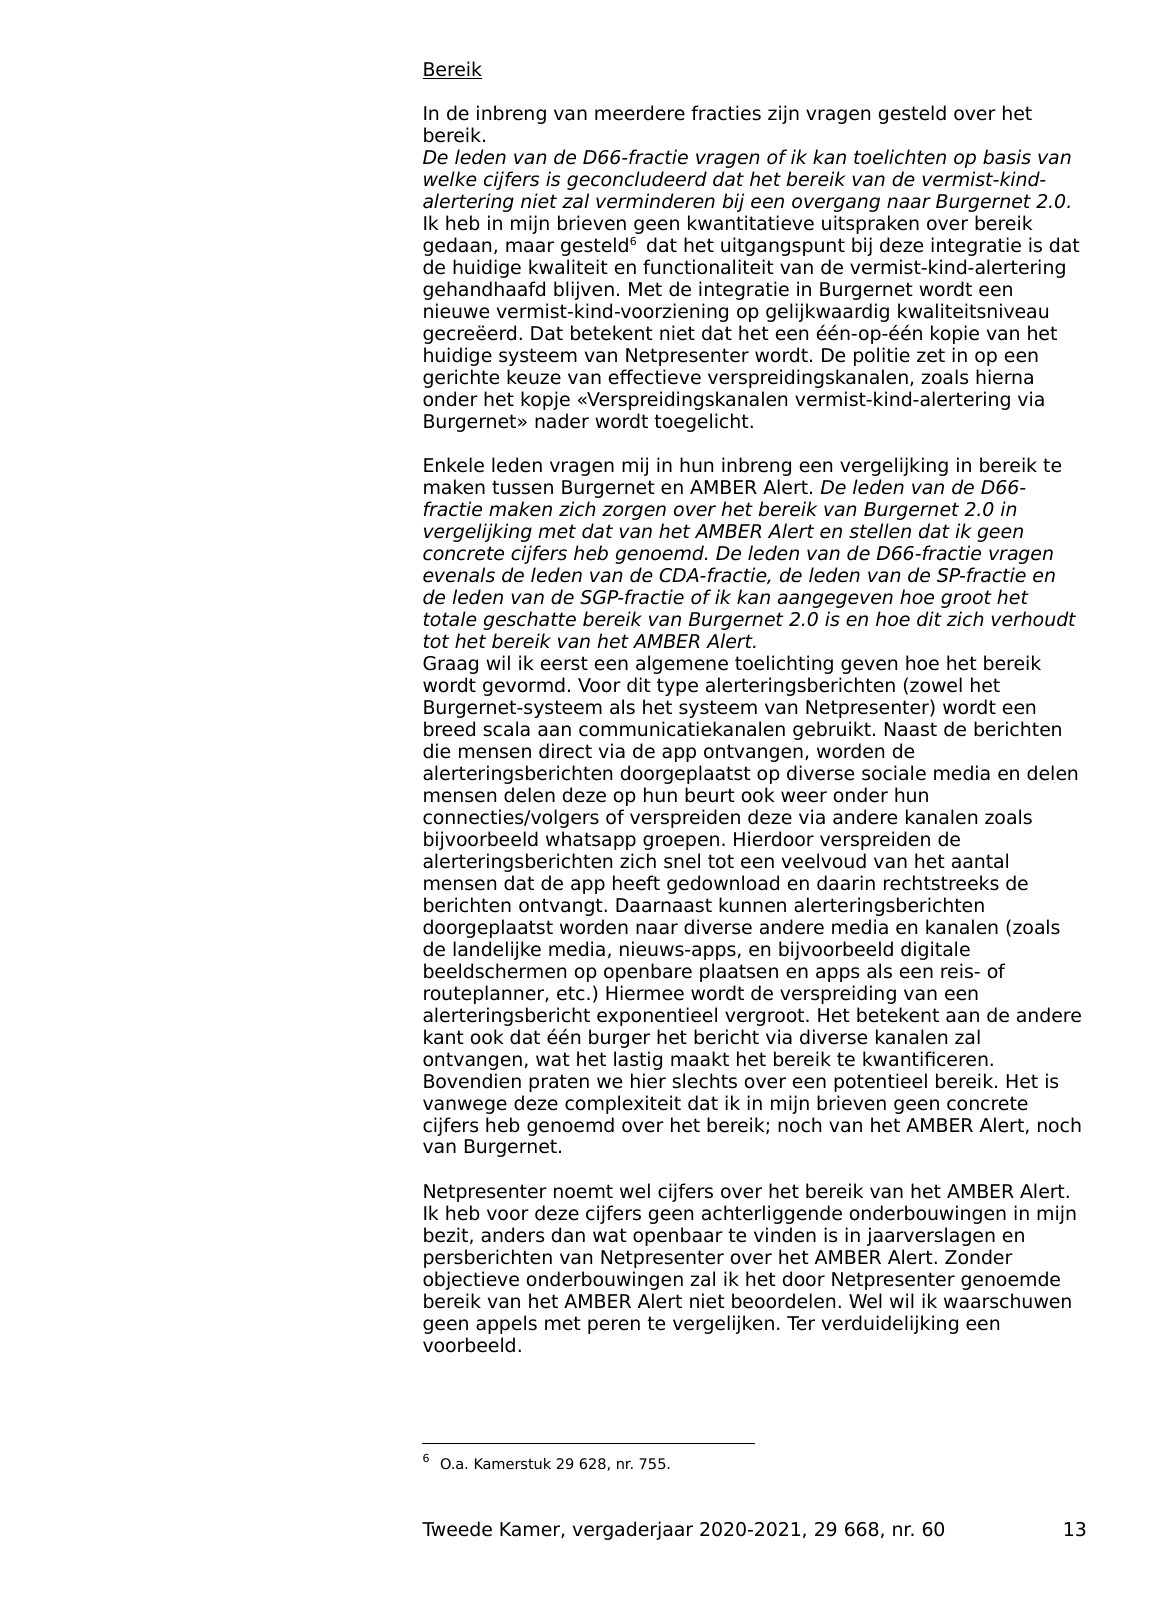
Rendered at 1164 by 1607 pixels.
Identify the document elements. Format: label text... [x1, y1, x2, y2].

text Graag wil ik eerst een algemene toelichting geven hoe het bereik wordt gevormd. Voor dit type alerteringsberichten (zowel het Burgernet-systeem als het systeem van Netpresenter) wordt een breed scala aan communicatiekanalen gebruikt. Naast de berichten die mensen direct via de app ontvangen, worden de alerteringsberichten doorgeplaatst op diverse sociale media en delen mensen delen deze op hun beurt ook weer onder hun connecties/volgers of verspreiden deze via andere kanalen zoals bijvoorbeeld whatsapp groepen. Hierdoor verspreiden de alerteringsberichten zich snel tot een veelvoud van het aantal mensen dat de app heeft gedownload en daarin rechtstreeks de berichten ontvangt. Daarnaast kunnen alerteringsberichten doorgeplaatst worden naar diverse andere media en kanalen (zoals de landelijke media, nieuws-apps, en bijvoorbeeld digitale beeldschermen op openbare plaatsen en apps als een reis- of routeplanner, etc.) Hiermee wordt de verspreiding van een alerteringsbericht exponentieel vergroot. Het betekent aan de andere kant ook dat één burger het bericht via diverse kanalen zal ontvangen, wat het lastig maakt het bereik te kwantificeren. Bovendien praten we hier slechts over een potentieel bereik. Het is vanwege deze complexiteit dat ik in mijn brieven geen concrete cijfers heb genoemd over het bereik; noch van het AMBER Alert, noch van Burgernet. [422, 653, 1087, 1158]
text Ik heb in mijn brieven geen kwantitatieve uitspraken over bereik gedaan, maar gesteld dat het uitgangspunt bij deze integratie is dat de huidige kwaliteit en functionaliteit van de vermist-kind-alertering gehandhaafd blijven. Met de integratie in Burgernet wordt een nieuwe vermist-kind-voorziening op gelijkwaardig kwaliteitsniveau gecreëerd. Dat betekent niet dat het een één-op-één kopie van het huidige systeem van Netpresenter wordt. De politie zet in op een gerichte keuze van effectieve verspreidingskanalen, zoals hierna onder het kopje «Verspreidingskanalen vermist-kind-alertering via Burgernet» nader wordt toegelicht. [422, 213, 1087, 433]
text De leden van de D66-fractie vragen of ik kan toelichten op basis van welke cijfers is geconcludeerd dat het bereik van de vermist-kind-alertering niet zal verminderen bij een overgang naar Burgernet 2.0. [422, 147, 1087, 213]
subtitle Bereik [422, 59, 1087, 81]
text Netpresenter noemt wel cijfers over het bereik van het AMBER Alert. Ik heb voor deze cijfers geen achterliggende onderbouwingen in mijn bezit, anders dan wat openbaar te vinden is in jaarverslagen en persberichten van Netpresenter over het AMBER Alert. Zonder objectieve onderbouwingen zal ik het door Netpresenter genoemde bereik van het AMBER Alert niet beoordelen. Wel wil ik waarschuwen geen appels met peren te vergelijken. Ter verduidelijking een voorbeeld. [422, 1181, 1087, 1356]
text O.a. Kamerstuk 29 628, nr. 755. [422, 1452, 1087, 1474]
text In de inbreng van meerdere fracties zijn vragen gesteld over het bereik. [422, 103, 1087, 147]
text Enkele leden vragen mij in hun inbreng een vergelijking in bereik te maken tussen Burgernet en AMBER Alert. De leden van de D66-fractie maken zich zorgen over het bereik van Burgernet 2.0 in vergelijking met dat van het AMBER Alert en stellen dat ik geen concrete cijfers heb genoemd. De leden van de D66-fractie vragen evenals de leden van de CDA-fractie, de leden van de SP-fractie en de leden van de SGP-fractie of ik kan aangegeven hoe groot het totale geschatte bereik van Burgernet 2.0 is en hoe dit zich verhoudt tot het bereik van het AMBER Alert. [422, 455, 1087, 653]
